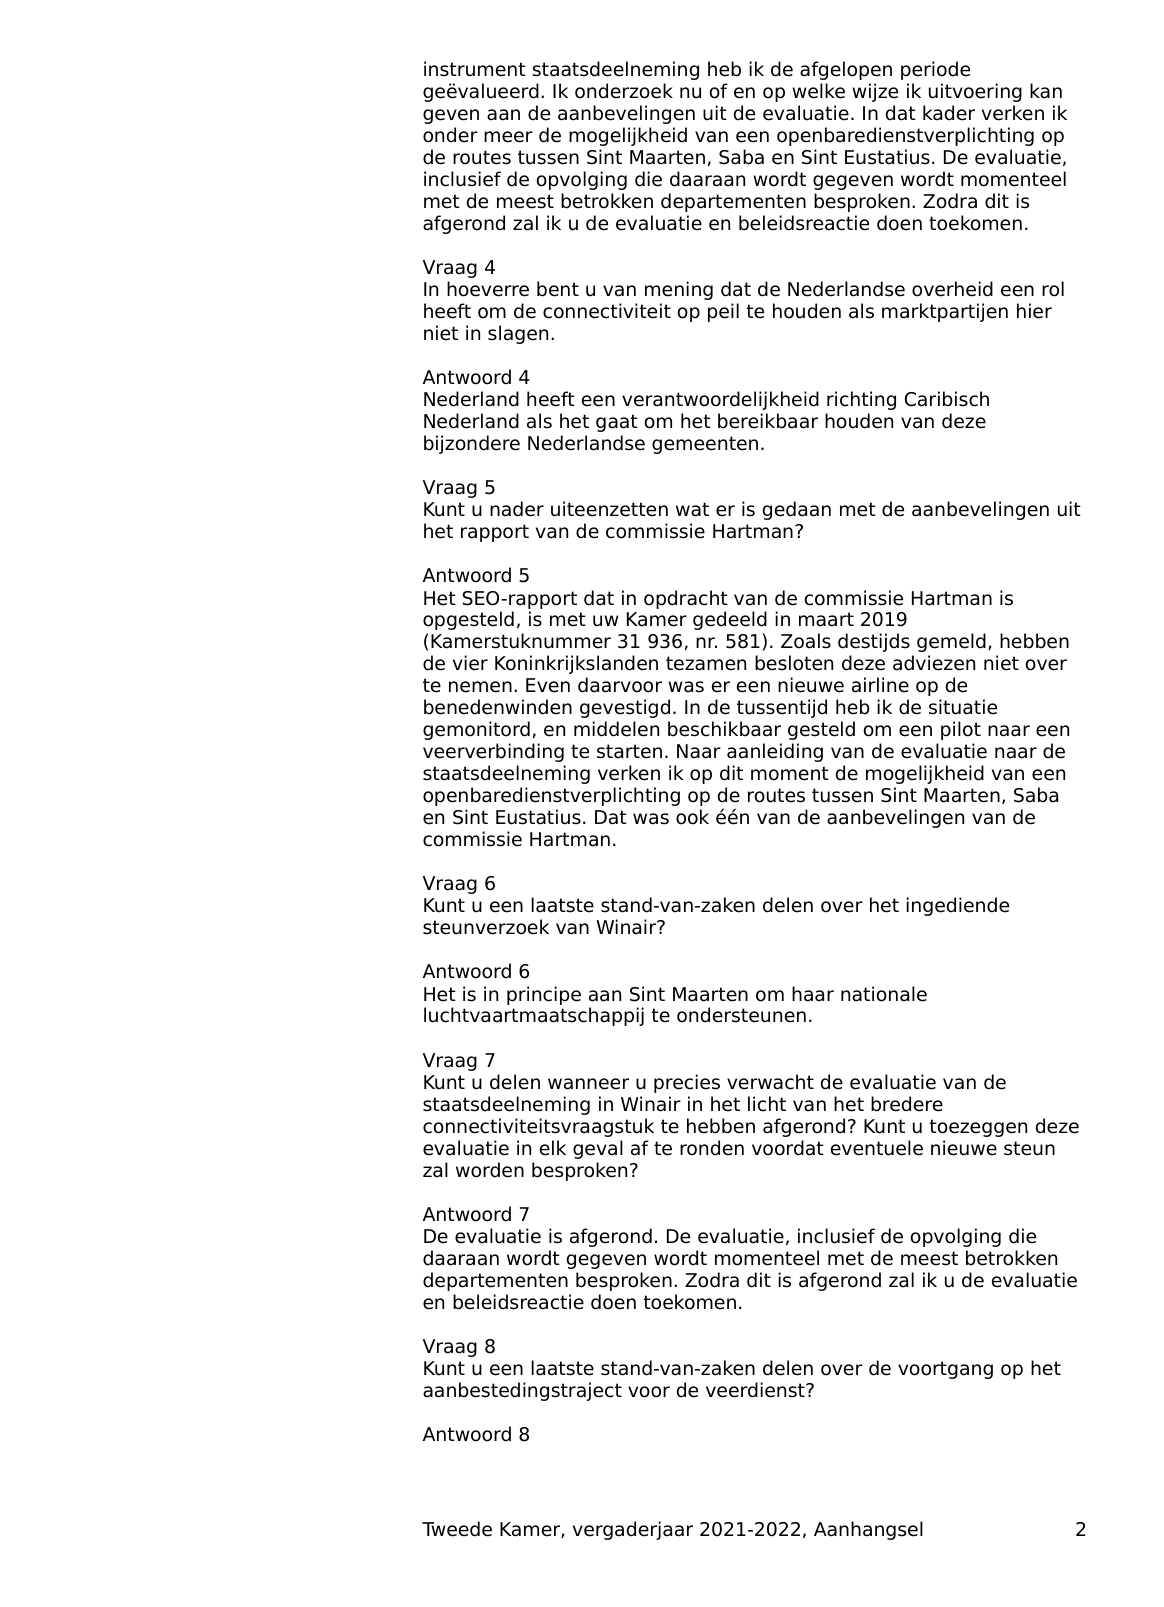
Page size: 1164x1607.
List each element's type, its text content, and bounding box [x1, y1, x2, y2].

text Antwoord 4 [422, 367, 1087, 389]
text Vraag 5 [422, 477, 1087, 499]
text instrument staatsdeelneming heb ik de afgelopen periode geëvalueerd. Ik onderzoek nu of en op welke wijze ik uitvoering kan geven aan de aanbevelingen uit de evaluatie. In dat kader verken ik onder meer de mogelijkheid van een openbaredienstverplichting op de routes tussen Sint Maarten, Saba en Sint Eustatius. De evaluatie, inclusief de opvolging die daaraan wordt gegeven wordt momenteel met de meest betrokken departementen besproken. Zodra dit is afgerond zal ik u de evaluatie en beleidsreactie doen toekomen. [422, 59, 1087, 235]
text Kunt u nader uiteenzetten wat er is gedaan met de aanbevelingen uit het rapport van de commissie Hartman? [422, 499, 1087, 543]
text Kunt u delen wanneer u precies verwacht de evaluatie van de staatsdeelneming in Winair in het licht van het bredere connectiviteitsvraagstuk te hebben afgerond? Kunt u toezeggen deze evaluatie in elk geval af te ronden voordat eventuele nieuwe steun zal worden besproken? [422, 1072, 1087, 1181]
text Vraag 4 [422, 257, 1087, 279]
text Antwoord 7 [422, 1204, 1087, 1226]
text Antwoord 8 [422, 1424, 1087, 1446]
text Vraag 7 [422, 1049, 1087, 1072]
text In hoeverre bent u van mening dat de Nederlandse overheid een rol heeft om de connectiviteit op peil te houden als marktpartijen hier niet in slagen. [422, 279, 1087, 345]
text Antwoord 6 [422, 961, 1087, 983]
text Kunt u een laatste stand-van-zaken delen over het ingediende steunverzoek van Winair? [422, 895, 1087, 939]
text Kunt u een laatste stand-van-zaken delen over de voortgang op het aanbestedingstraject voor de veerdienst? [422, 1358, 1087, 1402]
text Het SEO-rapport dat in opdracht van de commissie Hartman is opgesteld, is met uw Kamer gedeeld in maart 2019 (Kamerstuknummer 31 936, nr. 581). Zoals destijds gemeld, hebben de vier Koninkrijkslanden tezamen besloten deze adviezen niet over te nemen. Even daarvoor was er een nieuwe airline op de benedenwinden gevestigd. In de tussentijd heb ik de situatie gemonitord, en middelen beschikbaar gesteld om een pilot naar een veerverbinding te starten. Naar aanleiding van de evaluatie naar de staatsdeelneming verken ik op dit moment de mogelijkheid van een openbaredienstverplichting op de routes tussen Sint Maarten, Saba en Sint Eustatius. Dat was ook één van de aanbevelingen van de commissie Hartman. [422, 587, 1087, 851]
text Antwoord 5 [422, 565, 1087, 587]
text Nederland heeft een verantwoordelijkheid richting Caribisch Nederland als het gaat om het bereikbaar houden van deze bijzondere Nederlandse gemeenten. [422, 389, 1087, 455]
text De evaluatie is afgerond. De evaluatie, inclusief de opvolging die daaraan wordt gegeven wordt momenteel met de meest betrokken departementen besproken. Zodra dit is afgerond zal ik u de evaluatie en beleidsreactie doen toekomen. [422, 1226, 1087, 1313]
text Vraag 6 [422, 873, 1087, 895]
text Vraag 8 [422, 1336, 1087, 1358]
text Het is in principe aan Sint Maarten om haar nationale luchtvaartmaatschappij te ondersteunen. [422, 983, 1087, 1027]
